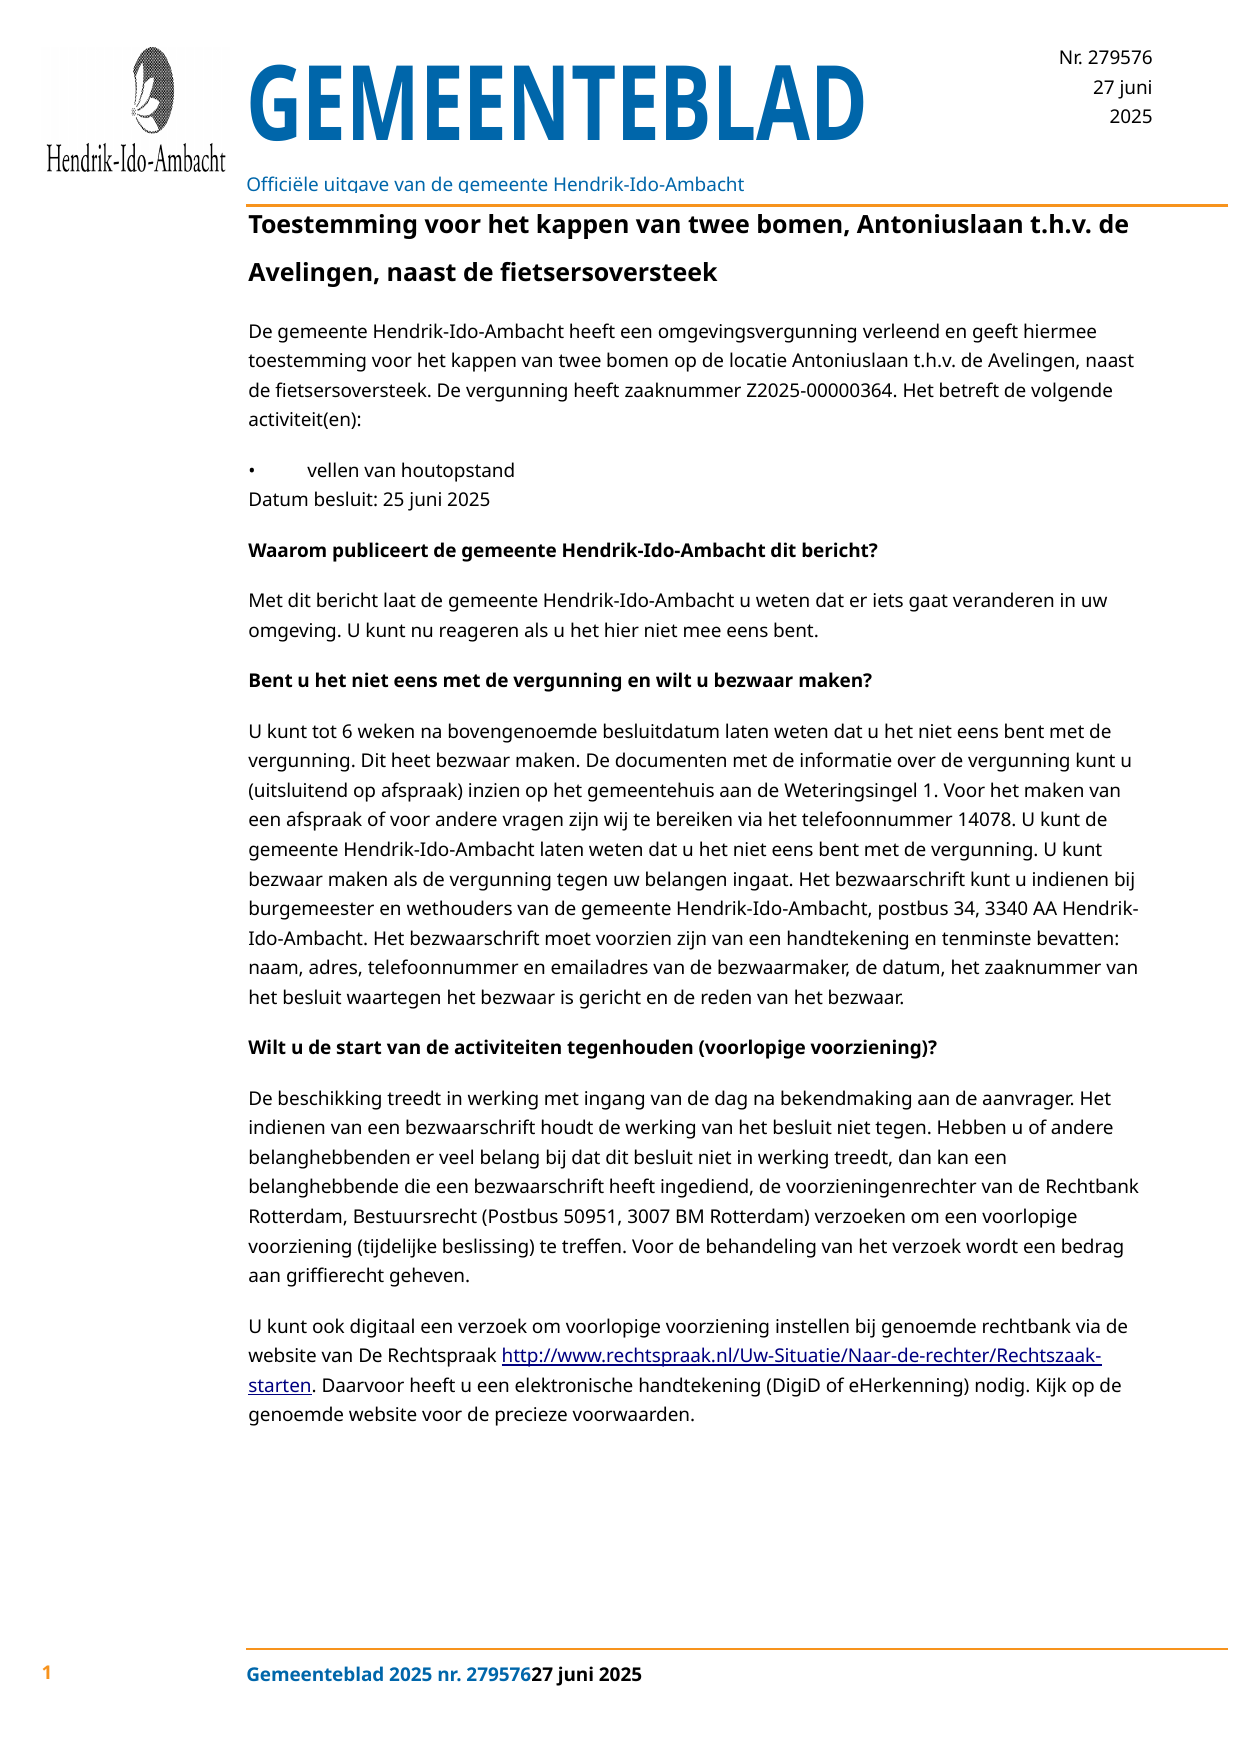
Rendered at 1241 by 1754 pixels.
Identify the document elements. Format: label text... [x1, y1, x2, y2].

list vellen van houtopstand [248, 457, 1152, 483]
picture [41, 47, 231, 172]
text U kunt tot 6 weken na bovengenoemde besluitdatum laten weten dat u het niet eens bent met de vergunning. Dit heet bezwaar maken. De documenten met de informatie over de vergunning kunt u (uitsluitend op afspraak) inzien op het gemeentehuis aan de Weteringsingel 1. Voor het maken van een afspraak of voor andere vragen zijn wij te bereiken via het telefoonnummer 14078. U kunt de gemeente Hendrik-Ido-Ambacht laten weten dat u het niet eens bent met de vergunning. U kunt bezwaar maken als de vergunning tegen uw belangen ingaat. Het bezwaarschrift kunt u indienen bij burgemeester en wethouders van de gemeente Hendrik-Ido-Ambacht, postbus 34, 3340 AA Hendrik-Ido-Ambacht. Het bezwaarschrift moet voorzien zijn van een handtekening en tenminste bevatten: naam, adres, telefoonnummer en emailadres van de bezwaarmaker, de datum, het zaaknummer van het besluit waartegen het bezwaar is gericht en de reden van het bezwaar. [248, 718, 1152, 1010]
text De gemeente Hendrik-Ido-Ambacht heeft een omgevingsvergunning verleend en geeft hiermee toestemming voor het kappen van twee bomen op de locatie Antoniuslaan t.h.v. de Avelingen, naast de fietsersoversteek. De vergunning heeft zaaknummer Z2025-00000364. Het betreft de volgende activiteit(en): [248, 318, 1152, 432]
text U kunt ook digitaal een verzoek om voorlopige voorziening instellen bij genoemde rechtbank via de website van De Rechtspraak http://www.rechtspraak.nl/Uw-Situatie/Naar-de-rechter/Rechtszaak-starten. Daarvoor heeft u een elektronische handtekening (DigiD of eHerkenning) nodig. Kijk op de genoemde website voor de precieze voorwaarden. [248, 1313, 1152, 1427]
text Wilt u de start van de activiteiten tegenhouden (voorlopige voorziening)? [248, 1034, 1152, 1060]
text Met dit bericht laat de gemeente Hendrik-Ido-Ambacht u weten dat er iets gaat veranderen in uw omgeving. U kunt nu reageren als u het hier niet mee eens bent. [248, 587, 1152, 643]
text Waarom publiceert de gemeente Hendrik-Ido-Ambacht dit bericht? [248, 537, 1152, 563]
text Datum besluit: 25 juni 2025 [248, 487, 1152, 512]
text Bent u het niet eens met de vergunning en wilt u bezwaar maken? [248, 667, 1152, 693]
text De beschikking treedt in werking met ingang van de dag na bekendmaking aan de aanvrager. Het indienen van een bezwaarschrift houdt de werking van het besluit niet tegen. Hebben u of andere belanghebbenden er veel belang bij dat dit besluit niet in werking treedt, dan kan een belanghebbende die een bezwaarschrift heeft ingediend, de voorzieningenrechter van de Rechtbank Rotterdam, Bestuursrecht (Postbus 50951, 3007 BM Rotterdam) verzoeken om een voorlopige voorziening (tijdelijke beslissing) te treffen. Voor de behandeling van het verzoek wordt een bedrag aan griffierecht geheven. [248, 1085, 1152, 1288]
text Toestemming voor het kappen van twee bomen, Antoniuslaan t.h.v. de Avelingen, naast de fietsersoversteek [248, 207, 1152, 288]
